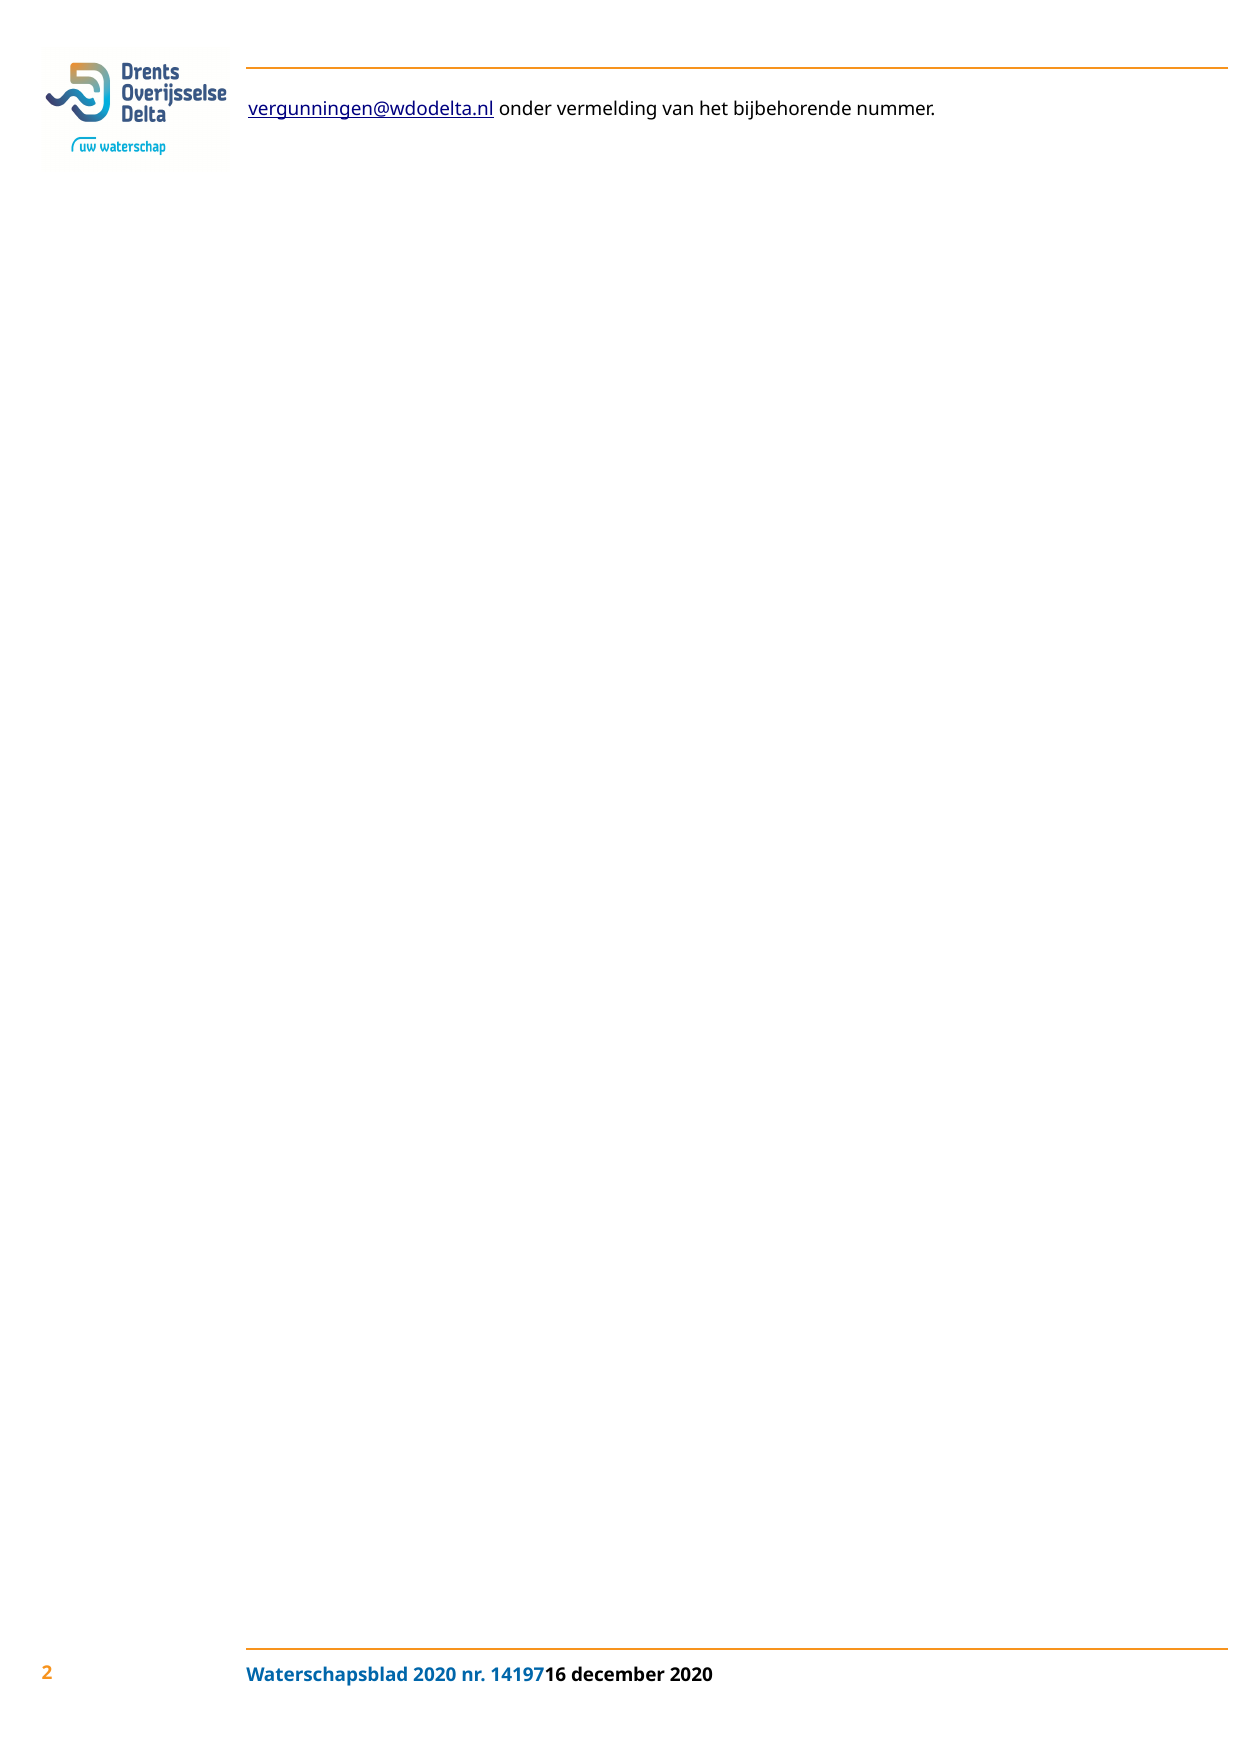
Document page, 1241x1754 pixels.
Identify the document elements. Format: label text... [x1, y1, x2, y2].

picture [41, 47, 231, 172]
text vergunningen@wdodelta.nl onder vermelding van het bijbehorende nummer. [248, 95, 1152, 121]
